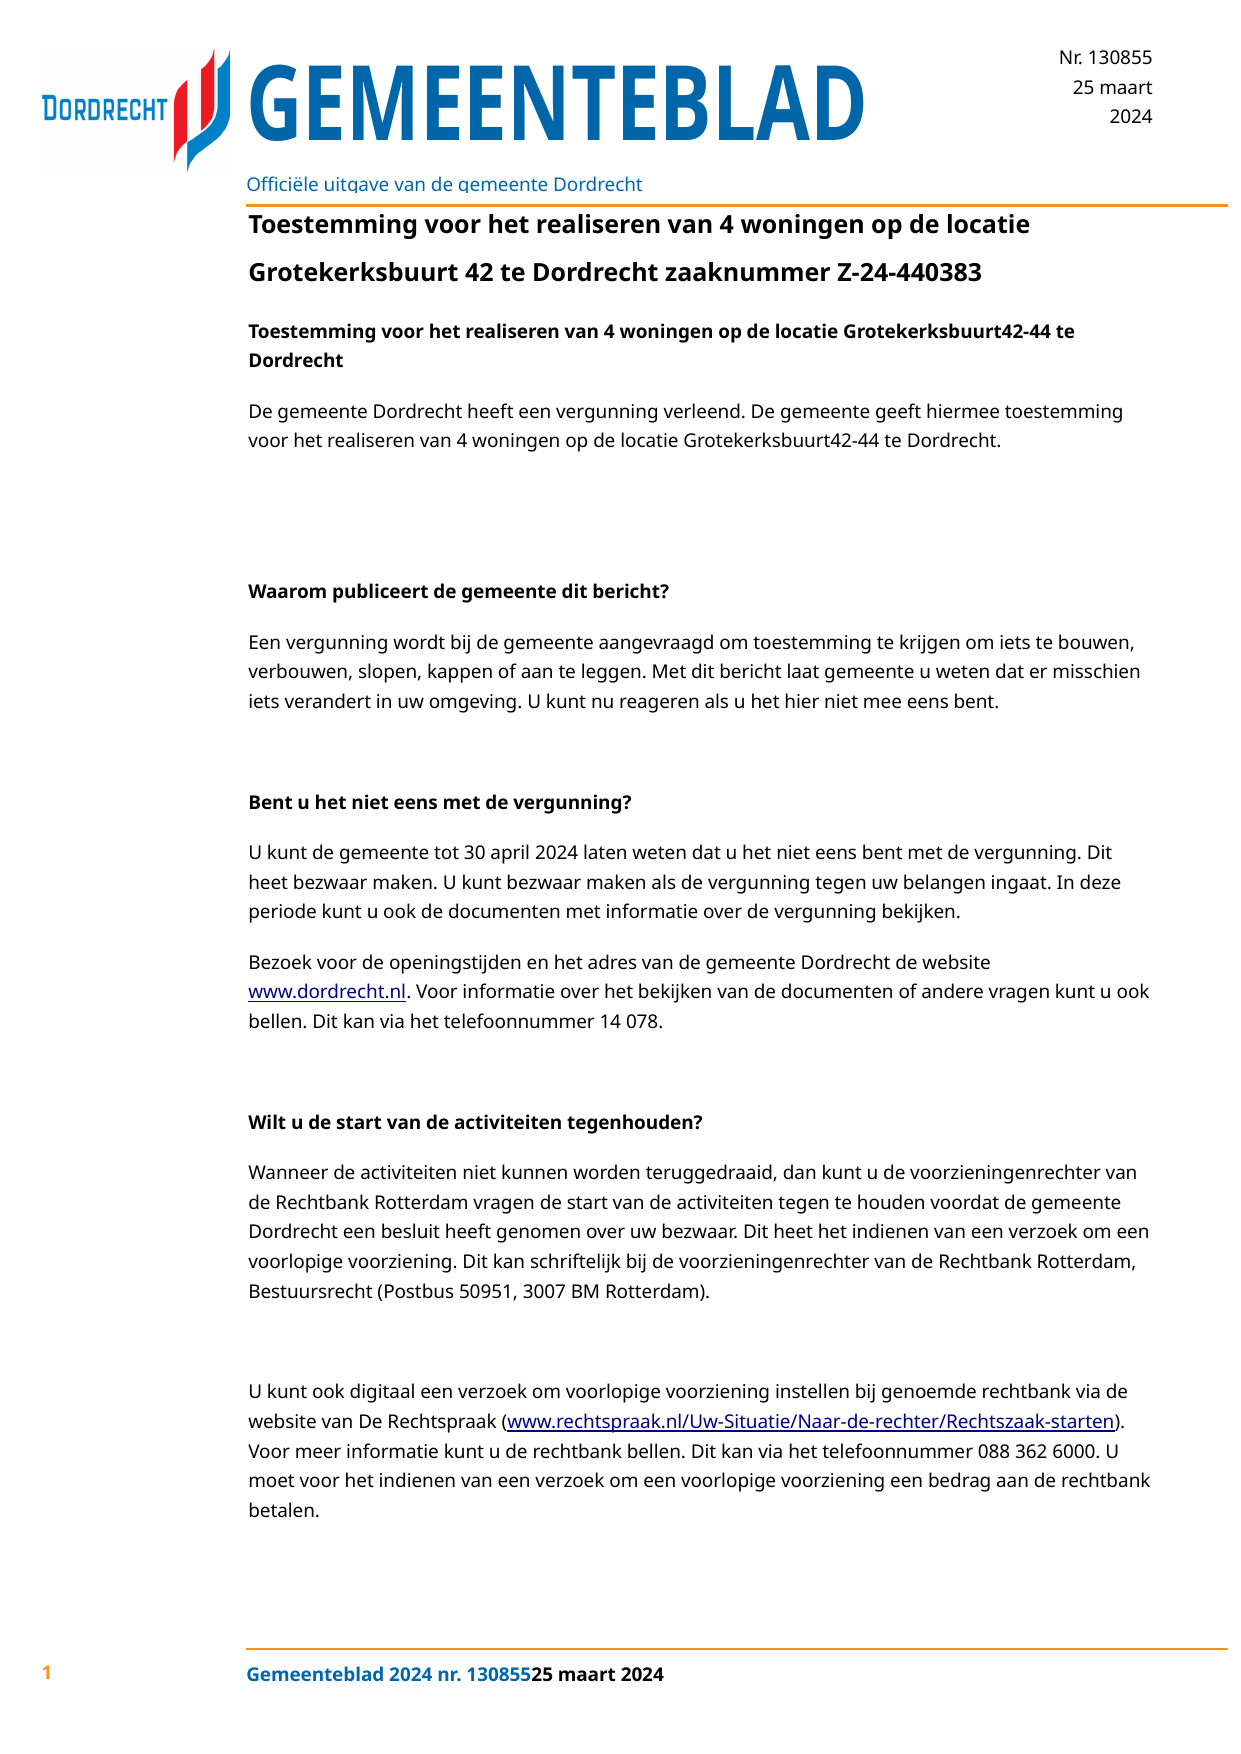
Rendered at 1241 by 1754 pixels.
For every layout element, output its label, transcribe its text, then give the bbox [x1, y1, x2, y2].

text Wilt u de start van de activiteiten tegenhouden? [248, 1109, 1152, 1135]
text Waarom publiceert de gemeente dit bericht? [248, 579, 1152, 604]
text Bezoek voor de openingstijden en het adres van de gemeente Dordrecht de website www.dordrecht.nl. Voor informatie over het bekijken van de documenten of andere vragen kunt u ook bellen. Dit kan via het telefoonnummer 14 078. [248, 949, 1152, 1034]
text Toestemming voor het realiseren van 4 woningen op de locatie Grotekerksbuurt 42 te Dordrecht zaaknummer Z-24-440383 [248, 207, 1152, 288]
text Bent u het niet eens met de vergunning? [248, 789, 1152, 815]
picture [41, 47, 231, 172]
text De gemeente Dordrecht heeft een vergunning verleend. De gemeente geeft hiermee toestemming voor het realiseren van 4 woningen op de locatie Grotekerksbuurt42-44 te Dordrecht. [248, 398, 1152, 453]
text Een vergunning wordt bij de gemeente aangevraagd om toestemming te krijgen om iets te bouwen, verbouwen, slopen, kappen of aan te leggen. Met dit bericht laat gemeente u weten dat er misschien iets verandert in uw omgeving. U kunt nu reageren als u het hier niet mee eens bent. [248, 629, 1152, 714]
text Toestemming voor het realiseren van 4 woningen op de locatie Grotekerksbuurt42-44 te Dordrecht [248, 318, 1152, 373]
text Wanneer de activiteiten niet kunnen worden teruggedraaid, dan kunt u de voorzieningenrechter van de Rechtbank Rotterdam vragen de start van de activiteiten tegen te houden voordat de gemeente Dordrecht een besluit heeft genomen over uw bezwaar. Dit heet het indienen van een verzoek om een voorlopige voorziening. Dit kan schriftelijk bij de voorzieningenrechter van de Rechtbank Rotterdam, Bestuursrecht (Postbus 50951, 3007 BM Rotterdam). [248, 1159, 1152, 1304]
text U kunt de gemeente tot 30 april 2024 laten weten dat u het niet eens bent met de vergunning. Dit heet bezwaar maken. U kunt bezwaar maken als de vergunning tegen uw belangen ingaat. In deze periode kunt u ook de documenten met informatie over de vergunning bekijken. [248, 839, 1152, 924]
text U kunt ook digitaal een verzoek om voorlopige voorziening instellen bij genoemde rechtbank via de website van De Rechtspraak (www.rechtspraak.nl/Uw-Situatie/Naar-de-rechter/Rechtszaak-starten). Voor meer informatie kunt u de rechtbank bellen. Dit kan via het telefoonnummer 088 362 6000. U moet voor het indienen van een verzoek om een voorlopige voorziening een bedrag aan de rechtbank betalen. [248, 1379, 1152, 1523]
